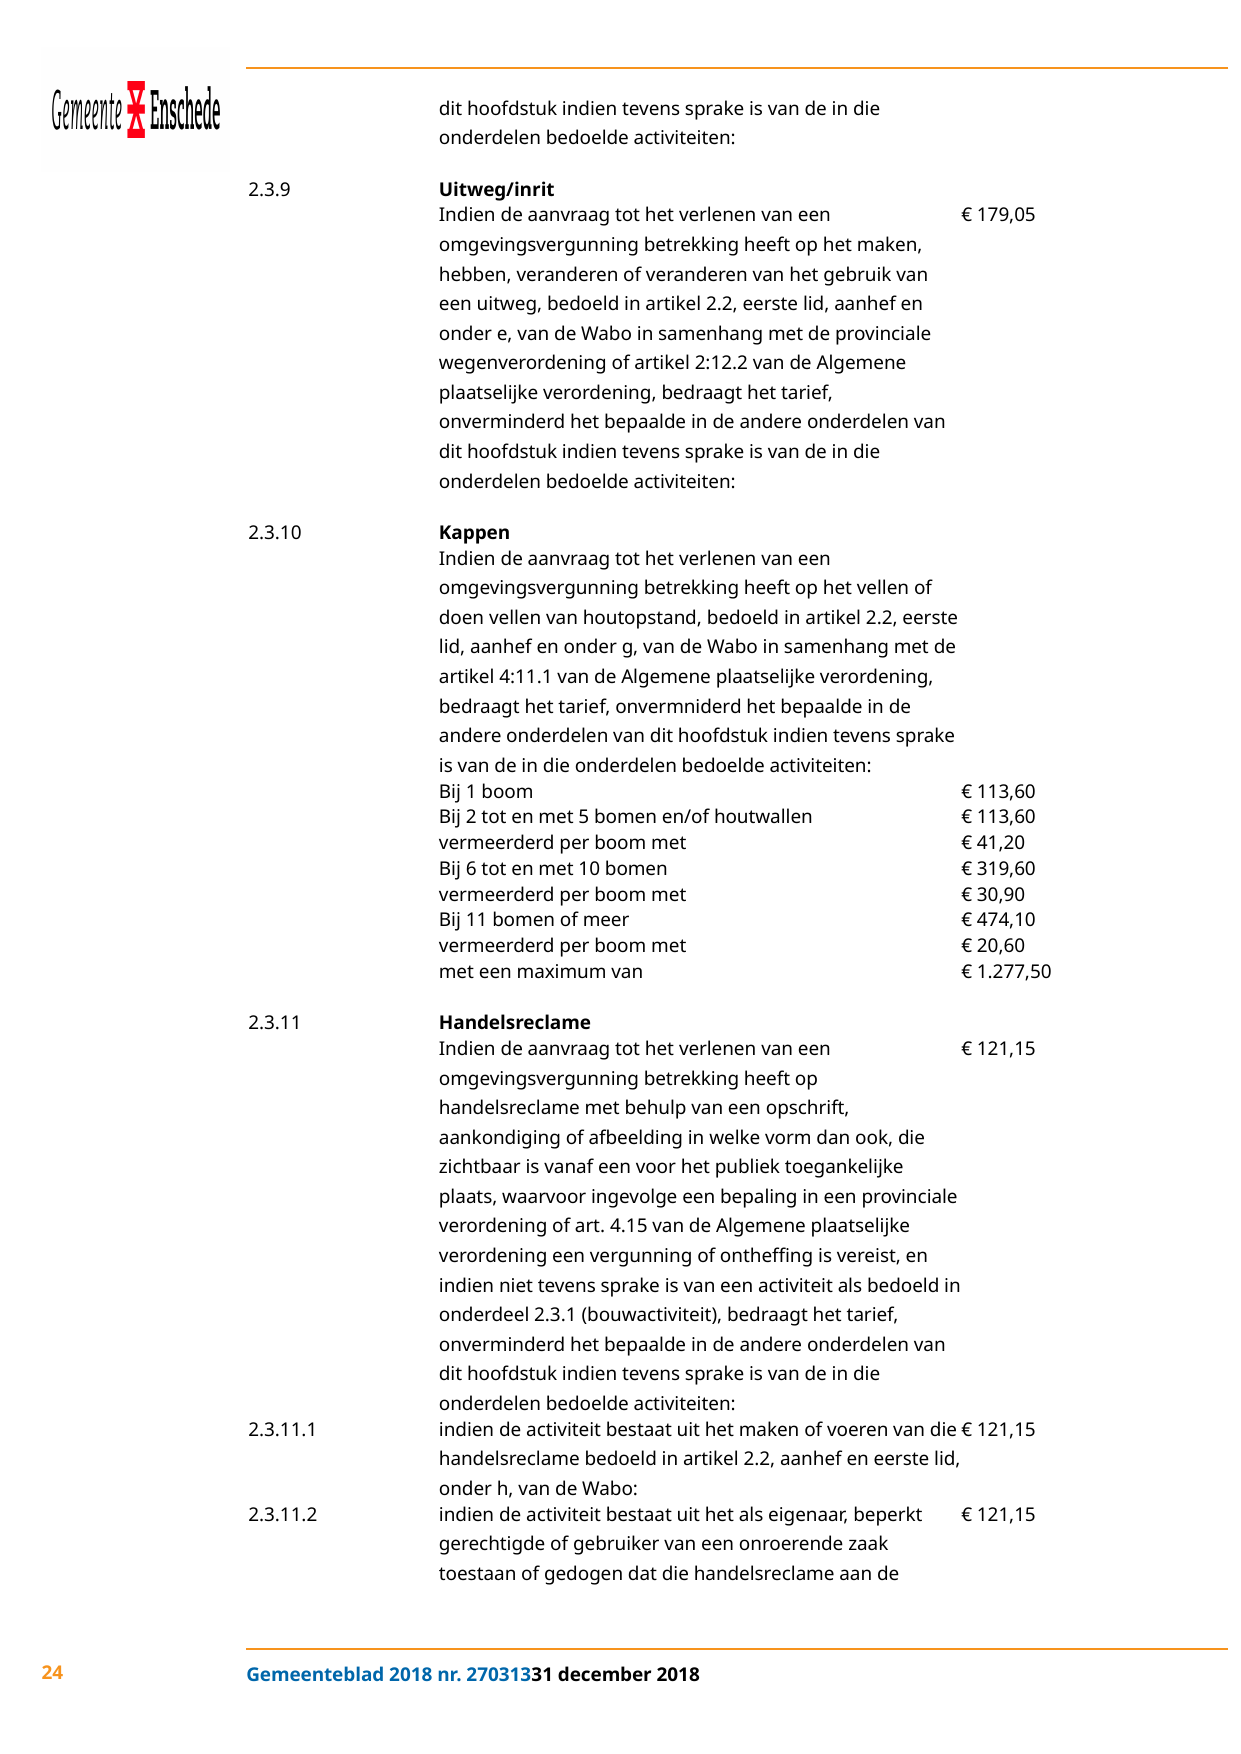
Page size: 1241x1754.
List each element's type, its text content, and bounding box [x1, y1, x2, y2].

table_cell [961, 494, 1152, 519]
table_cell Bij 2 tot en met 5 bomen en/of houtwallen [439, 804, 961, 829]
table_cell [248, 855, 439, 881]
table_cell 2.3.11 [248, 1009, 439, 1035]
table_cell [439, 984, 961, 1009]
table_cell Kappen [439, 519, 961, 545]
table_cell [961, 519, 1152, 545]
table_cell [248, 906, 439, 932]
table_cell € 113,60 [961, 804, 1152, 829]
table_cell € 179,05 [961, 202, 1152, 493]
table_cell € 1.277,50 [961, 958, 1152, 984]
table_cell [248, 150, 439, 176]
table_cell indien de activiteit bestaat uit het maken of voeren van die handelsreclame bedoeld in artikel 2.2, aanhef en eerste lid, onder h, van de Wabo: [439, 1416, 961, 1501]
table_cell € 121,15 [961, 1501, 1152, 1586]
table_cell Indien de aanvraag tot het verlenen van een omgevingsvergunning betrekking heeft op het maken, hebben, veranderen of veranderen van het gebruik van een uitweg, bedoeld in artikel 2.2, eerste lid, aanhef en onder e, van de Wabo in samenhang met de provinciale wegenverordening of artikel 2:12.2 van de Algemene plaatselijke verordening, bedraagt het tarief, onverminderd het bepaalde in de andere onderdelen van dit hoofdstuk indien tevens sprake is van de in die onderdelen bedoelde activiteiten: [439, 202, 961, 493]
table_cell [248, 95, 439, 150]
table_cell Bij 1 boom [439, 778, 961, 803]
table_cell Uitweg/inrit [439, 176, 961, 202]
table_cell [248, 881, 439, 906]
table_cell [961, 95, 1152, 150]
table_cell Bij 11 bomen of meer [439, 906, 961, 932]
table_cell € 30,90 [961, 881, 1152, 906]
table_cell [248, 545, 439, 778]
table_cell € 41,20 [961, 829, 1152, 855]
table_cell met een maximum van [439, 958, 961, 984]
table_cell € 121,15 [961, 1416, 1152, 1501]
table_cell Indien de aanvraag tot het verlenen van een omgevingsvergunning betrekking heeft op handelsreclame met behulp van een opschrift, aankondiging of afbeelding in welke vorm dan ook, die zichtbaar is vanaf een voor het publiek toegankelijke plaats, waarvoor ingevolge een bepaling in een provinciale verordening of art. 4.15 van de Algemene plaatselijke verordening een vergunning of ontheffing is vereist, en indien niet tevens sprake is van een activiteit als bedoeld in onderdeel 2.3.1 (bouwactiviteit), bedraagt het tarief, onverminderd het bepaalde in de andere onderdelen van dit hoofdstuk indien tevens sprake is van de in die onderdelen bedoelde activiteiten: [439, 1035, 961, 1416]
table_cell indien de activiteit bestaat uit het als eigenaar, beperkt gerechtigde of gebruiker van een onroerende zaak toestaan of gedogen dat die handelsreclame aan de [439, 1501, 961, 1586]
table_cell vermeerderd per boom met [439, 881, 961, 906]
table_cell € 113,60 [961, 778, 1152, 803]
table_cell [248, 958, 439, 984]
table_cell [961, 545, 1152, 778]
table_cell [248, 804, 439, 829]
table_cell [248, 984, 439, 1009]
table_cell 2.3.11.1 [248, 1416, 439, 1501]
table_cell Bij 6 tot en met 10 bomen [439, 855, 961, 881]
table_cell [248, 778, 439, 803]
table_cell [248, 829, 439, 855]
table_cell [961, 176, 1152, 202]
table_cell € 121,15 [961, 1035, 1152, 1416]
table_cell [248, 202, 439, 493]
table_cell [248, 1035, 439, 1416]
table_cell vermeerderd per boom met [439, 829, 961, 855]
table_cell [961, 984, 1152, 1009]
table_cell vermeerderd per boom met [439, 932, 961, 958]
table_cell 2.3.11.2 [248, 1501, 439, 1586]
table_cell [248, 494, 439, 519]
table_cell € 474,10 [961, 906, 1152, 932]
table_cell € 20,60 [961, 932, 1152, 958]
table_cell € 319,60 [961, 855, 1152, 881]
table_cell Indien de aanvraag tot het verlenen van een omgevingsvergunning betrekking heeft op het vellen of doen vellen van houtopstand, bedoeld in artikel 2.2, eerste lid, aanhef en onder g, van de Wabo in samenhang met de artikel 4:11.1 van de Algemene plaatselijke verordening, bedraagt het tarief, onvermniderd het bepaalde in de andere onderdelen van dit hoofdstuk indien tevens sprake is van de in die onderdelen bedoelde activiteiten: [439, 545, 961, 778]
table_cell Handelsreclame [439, 1009, 961, 1035]
table_cell 2.3.10 [248, 519, 439, 545]
table_cell [961, 1009, 1152, 1035]
table_cell [439, 494, 961, 519]
table_cell dit hoofdstuk indien tevens sprake is van de in die onderdelen bedoelde activiteiten: [439, 95, 961, 150]
table_cell [961, 150, 1152, 176]
table_cell 2.3.9 [248, 176, 439, 202]
table_cell [439, 150, 961, 176]
picture [41, 47, 231, 172]
table_cell [248, 932, 439, 958]
